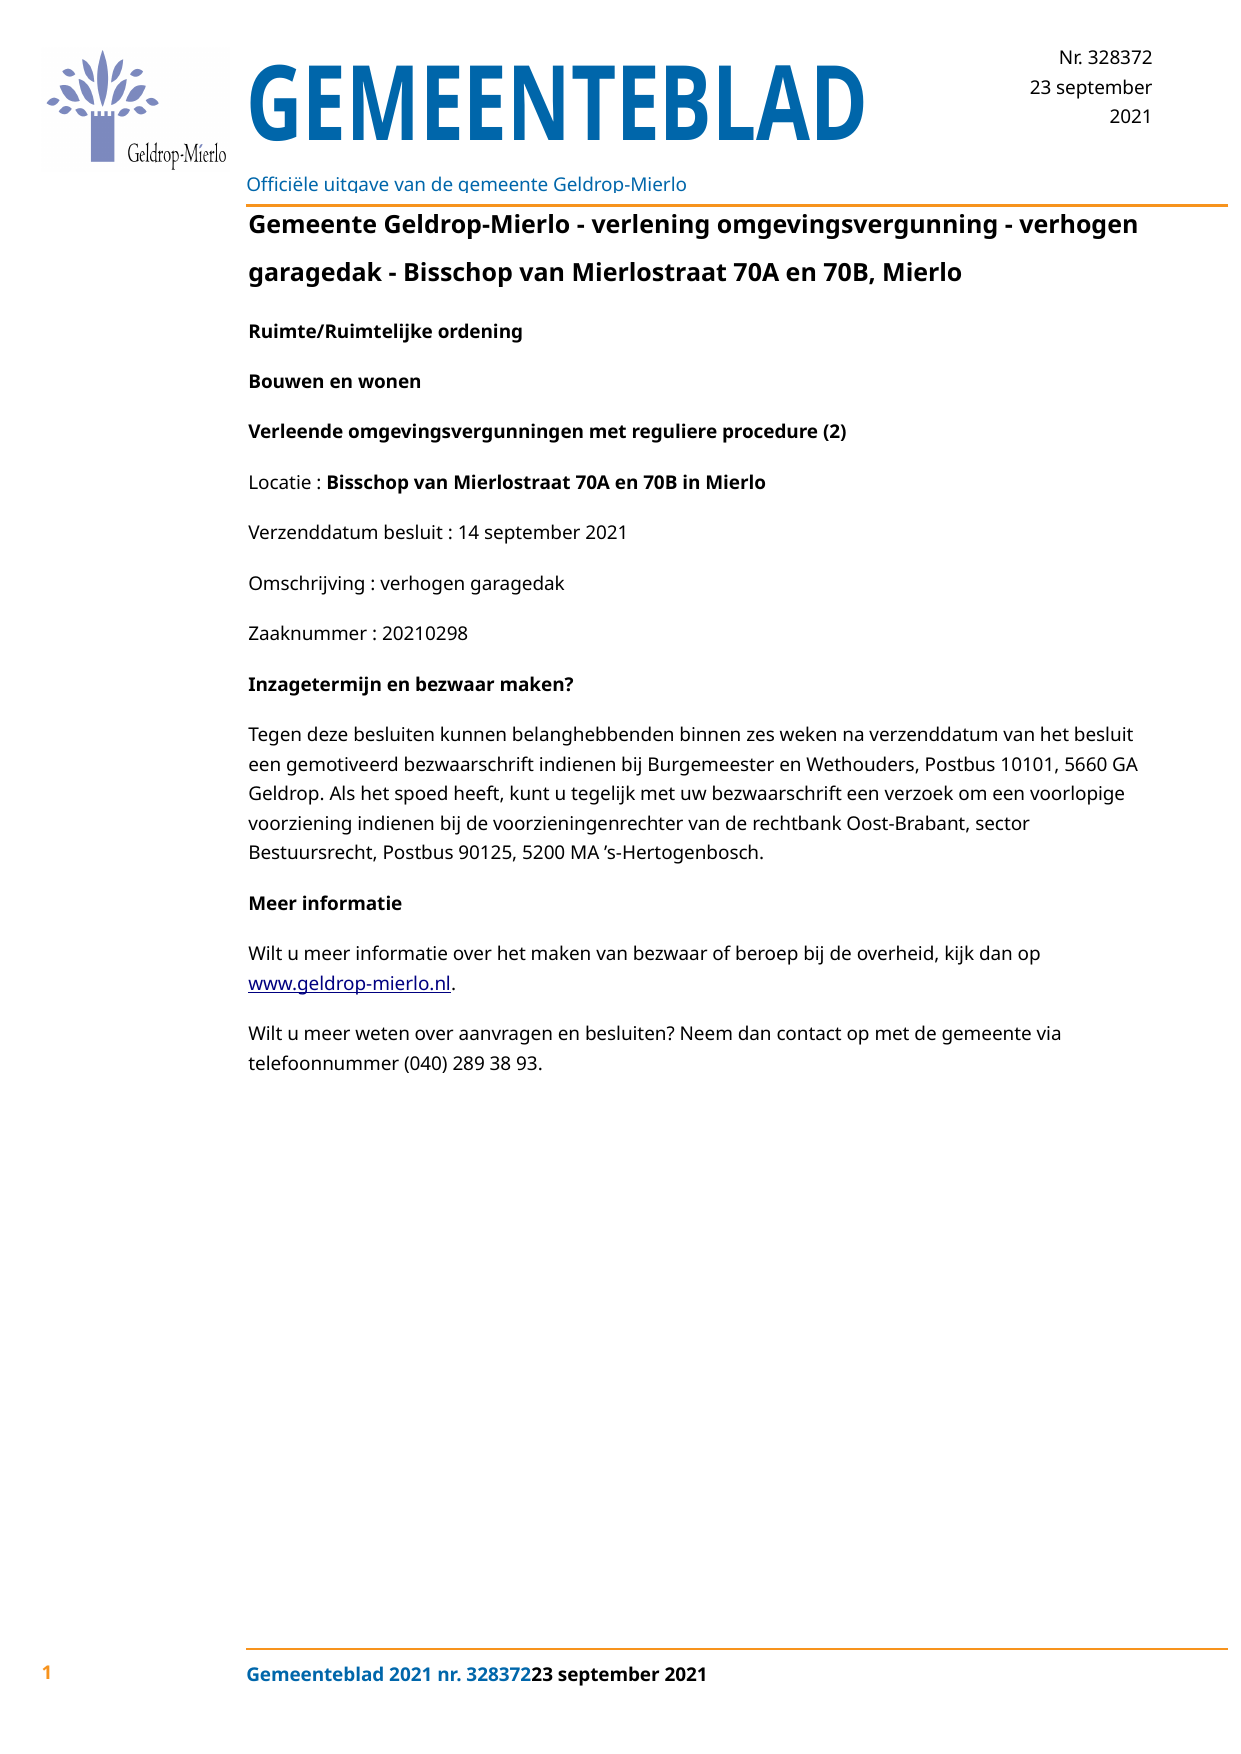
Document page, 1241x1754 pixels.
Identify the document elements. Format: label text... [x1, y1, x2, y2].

text Verzenddatum besluit : 14 september 2021 [248, 519, 1152, 545]
text Verleende omgevingsvergunningen met reguliere procedure (2) [248, 419, 1152, 444]
text Locatie : Bisschop van Mierlostraat 70A en 70B in Mierlo [248, 469, 1152, 495]
text Bouwen en wonen [248, 368, 1152, 394]
picture [41, 47, 231, 172]
text Wilt u meer informatie over het maken van bezwaar of beroep bij de overheid, kijk dan op www.geldrop-mierlo.nl. [248, 940, 1152, 996]
text Inzagetermijn en bezwaar maken? [248, 671, 1152, 697]
text Ruimte/Ruimtelijke ordening [248, 318, 1152, 344]
text Meer informatie [248, 890, 1152, 916]
text Wilt u meer weten over aanvragen en besluiten? Neem dan contact op met de gemeente via telefoonnummer (040) 289 38 93. [248, 1020, 1152, 1076]
text Zaaknummer : 20210298 [248, 620, 1152, 646]
text Gemeente Geldrop-Mierlo - verlening omgevingsvergunning - verhogen garagedak - Bisschop van Mierlostraat 70A en 70B, Mierlo [248, 207, 1152, 288]
text Omschrijving : verhogen garagedak [248, 570, 1152, 596]
text Tegen deze besluiten kunnen belanghebbenden binnen zes weken na verzenddatum van het besluit een gemotiveerd bezwaarschrift indienen bij Burgemeester en Wethouders, Postbus 10101, 5660 GA Geldrop. Als het spoed heeft, kunt u tegelijk met uw bezwaarschrift een verzoek om een voorlopige voorziening indienen bij de voorzieningenrechter van de rechtbank Oost-Brabant, sector Bestuursrecht, Postbus 90125, 5200 MA ’s-Hertogenbosch. [248, 721, 1152, 865]
